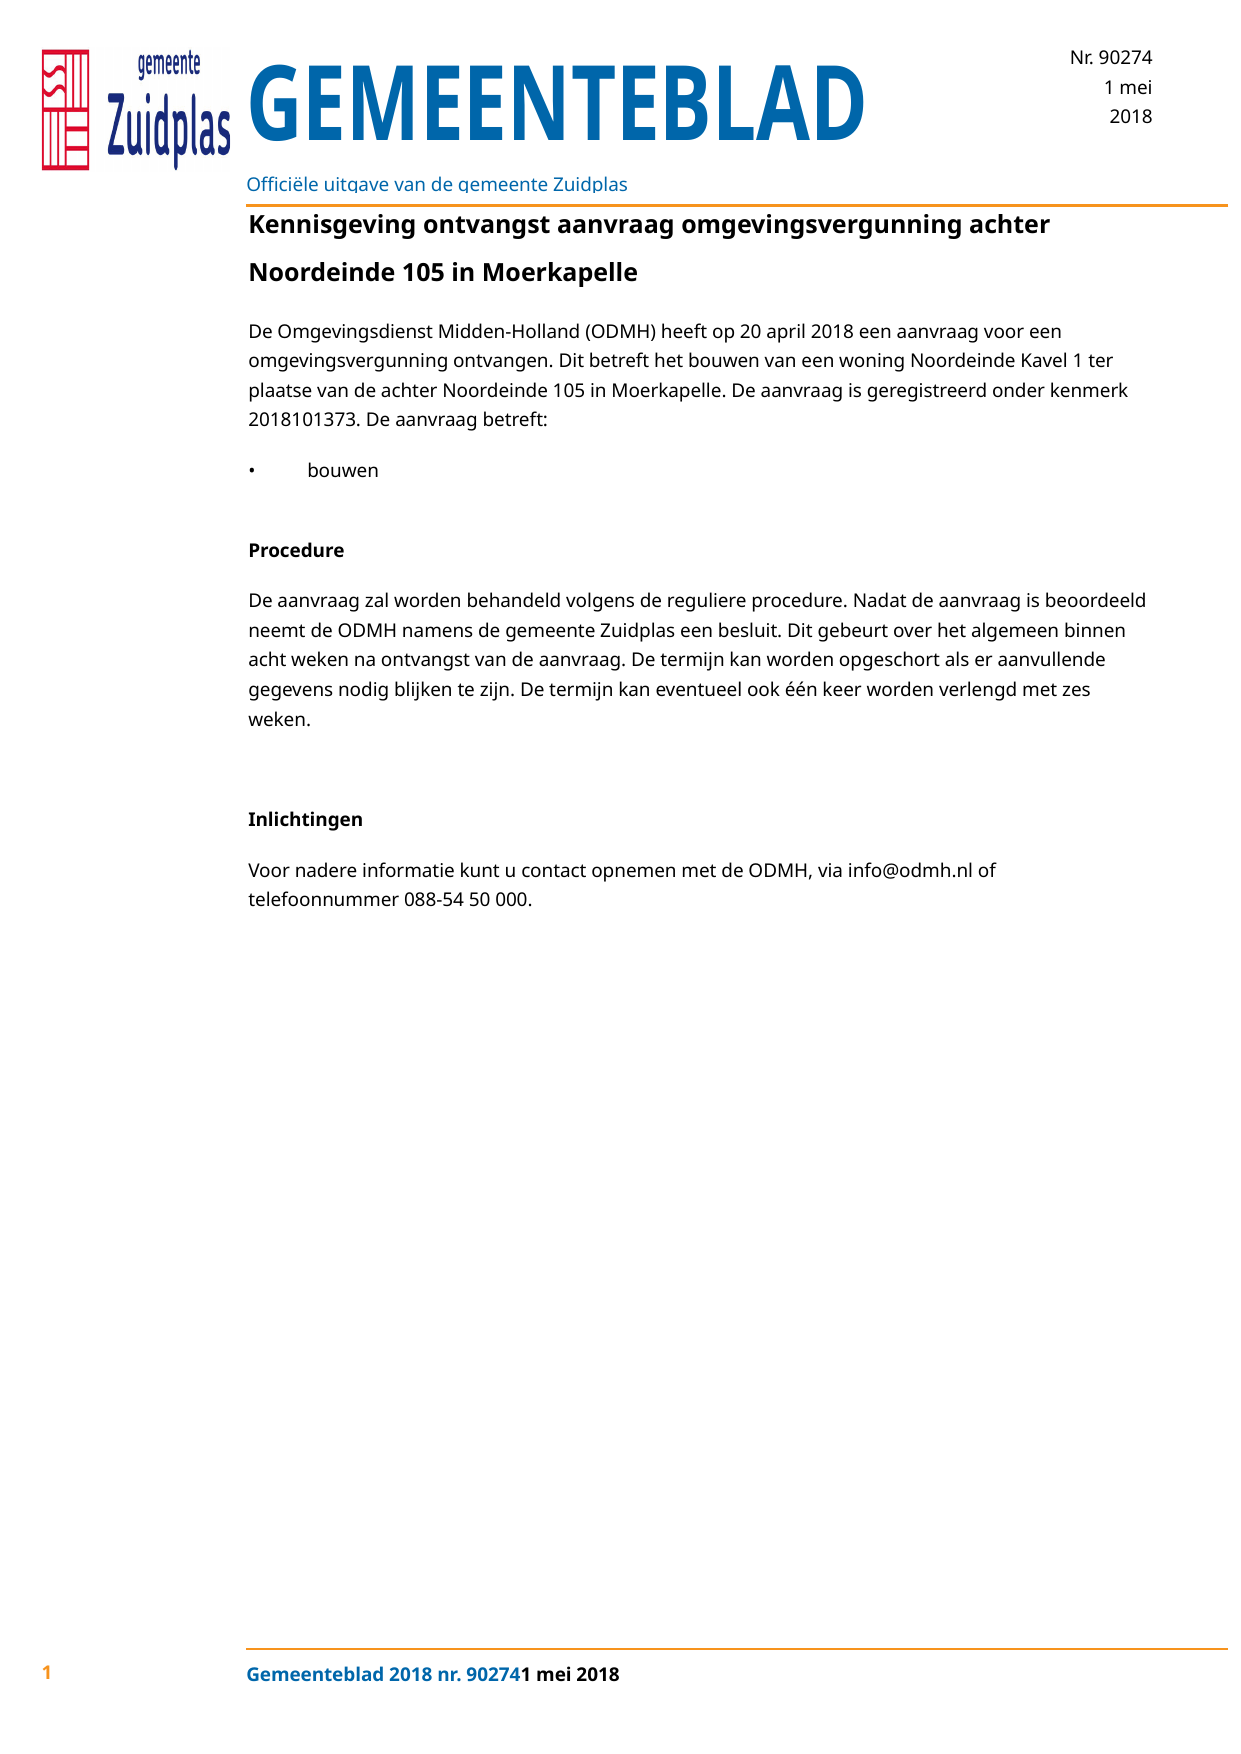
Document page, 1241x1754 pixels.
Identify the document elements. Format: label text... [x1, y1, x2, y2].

text Kennisgeving ontvangst aanvraag omgevingsvergunning achter Noordeinde 105 in Moerkapelle [248, 207, 1152, 288]
text Inlichtingen [248, 807, 1152, 832]
text De aanvraag zal worden behandeld volgens de reguliere procedure. Nadat de aanvraag is beoordeeld neemt de ODMH namens de gemeente Zuidplas een besluit. Dit gebeurt over het algemeen binnen acht weken na ontvangst van de aanvraag. De termijn kan worden opgeschort als er aanvullende gegevens nodig blijken te zijn. De termijn kan eventueel ook één keer worden verlengd met zes weken. [248, 587, 1152, 732]
text Procedure [248, 537, 1152, 563]
picture [41, 47, 231, 172]
text Voor nadere informatie kunt u contact opnemen met de ODMH, via info@odmh.nl of telefoonnummer 088-54 50 000. [248, 857, 1152, 912]
text De Omgevingsdienst Midden-Holland (ODMH) heeft op 20 april 2018 een aanvraag voor een omgevingsvergunning ontvangen. Dit betreft het bouwen van een woning Noordeinde Kavel 1 ter plaatse van de achter Noordeinde 105 in Moerkapelle. De aanvraag is geregistreerd onder kenmerk 2018101373. De aanvraag betreft: [248, 318, 1152, 432]
list bouwen [248, 457, 1152, 483]
